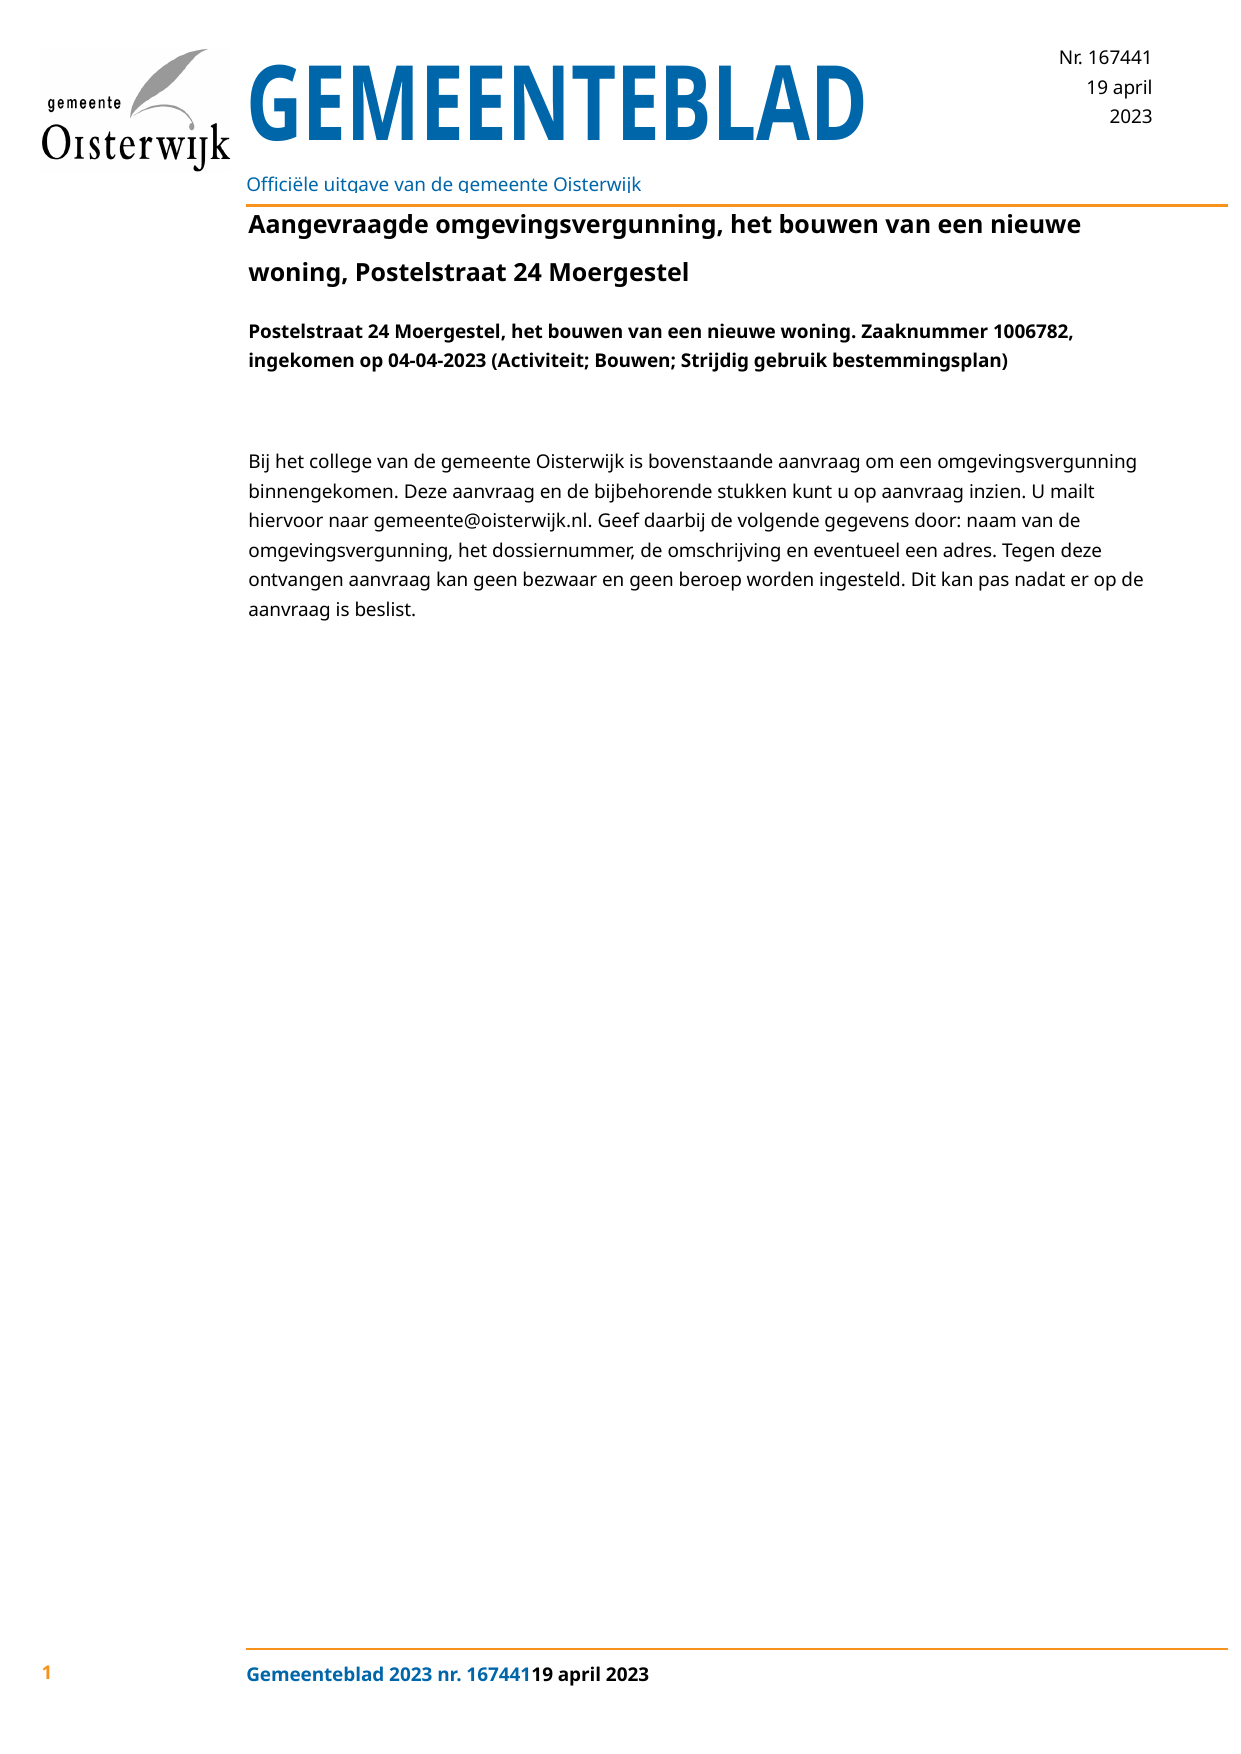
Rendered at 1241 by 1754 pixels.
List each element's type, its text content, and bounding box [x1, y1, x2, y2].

text Bij het college van de gemeente Oisterwijk is bovenstaande aanvraag om een omgevingsvergunning binnengekomen. Deze aanvraag en de bijbehorende stukken kunt u op aanvraag inzien. U mailt hiervoor naar gemeente@oisterwijk.nl. Geef daarbij de volgende gegevens door: naam van de omgevingsvergunning, het dossiernummer, de omschrijving en eventueel een adres. Tegen deze ontvangen aanvraag kan geen bezwaar en geen beroep worden ingesteld. Dit kan pas nadat er op de aanvraag is beslist. [248, 448, 1152, 622]
picture [41, 47, 231, 172]
text Aangevraagde omgevingsvergunning, het bouwen van een nieuwe woning, Postelstraat 24 Moergestel [248, 207, 1152, 288]
text Postelstraat 24 Moergestel, het bouwen van een nieuwe woning. Zaaknummer 1006782, ingekomen op 04-04-2023 (Activiteit; Bouwen; Strijdig gebruik bestemmingsplan) [248, 318, 1152, 373]
